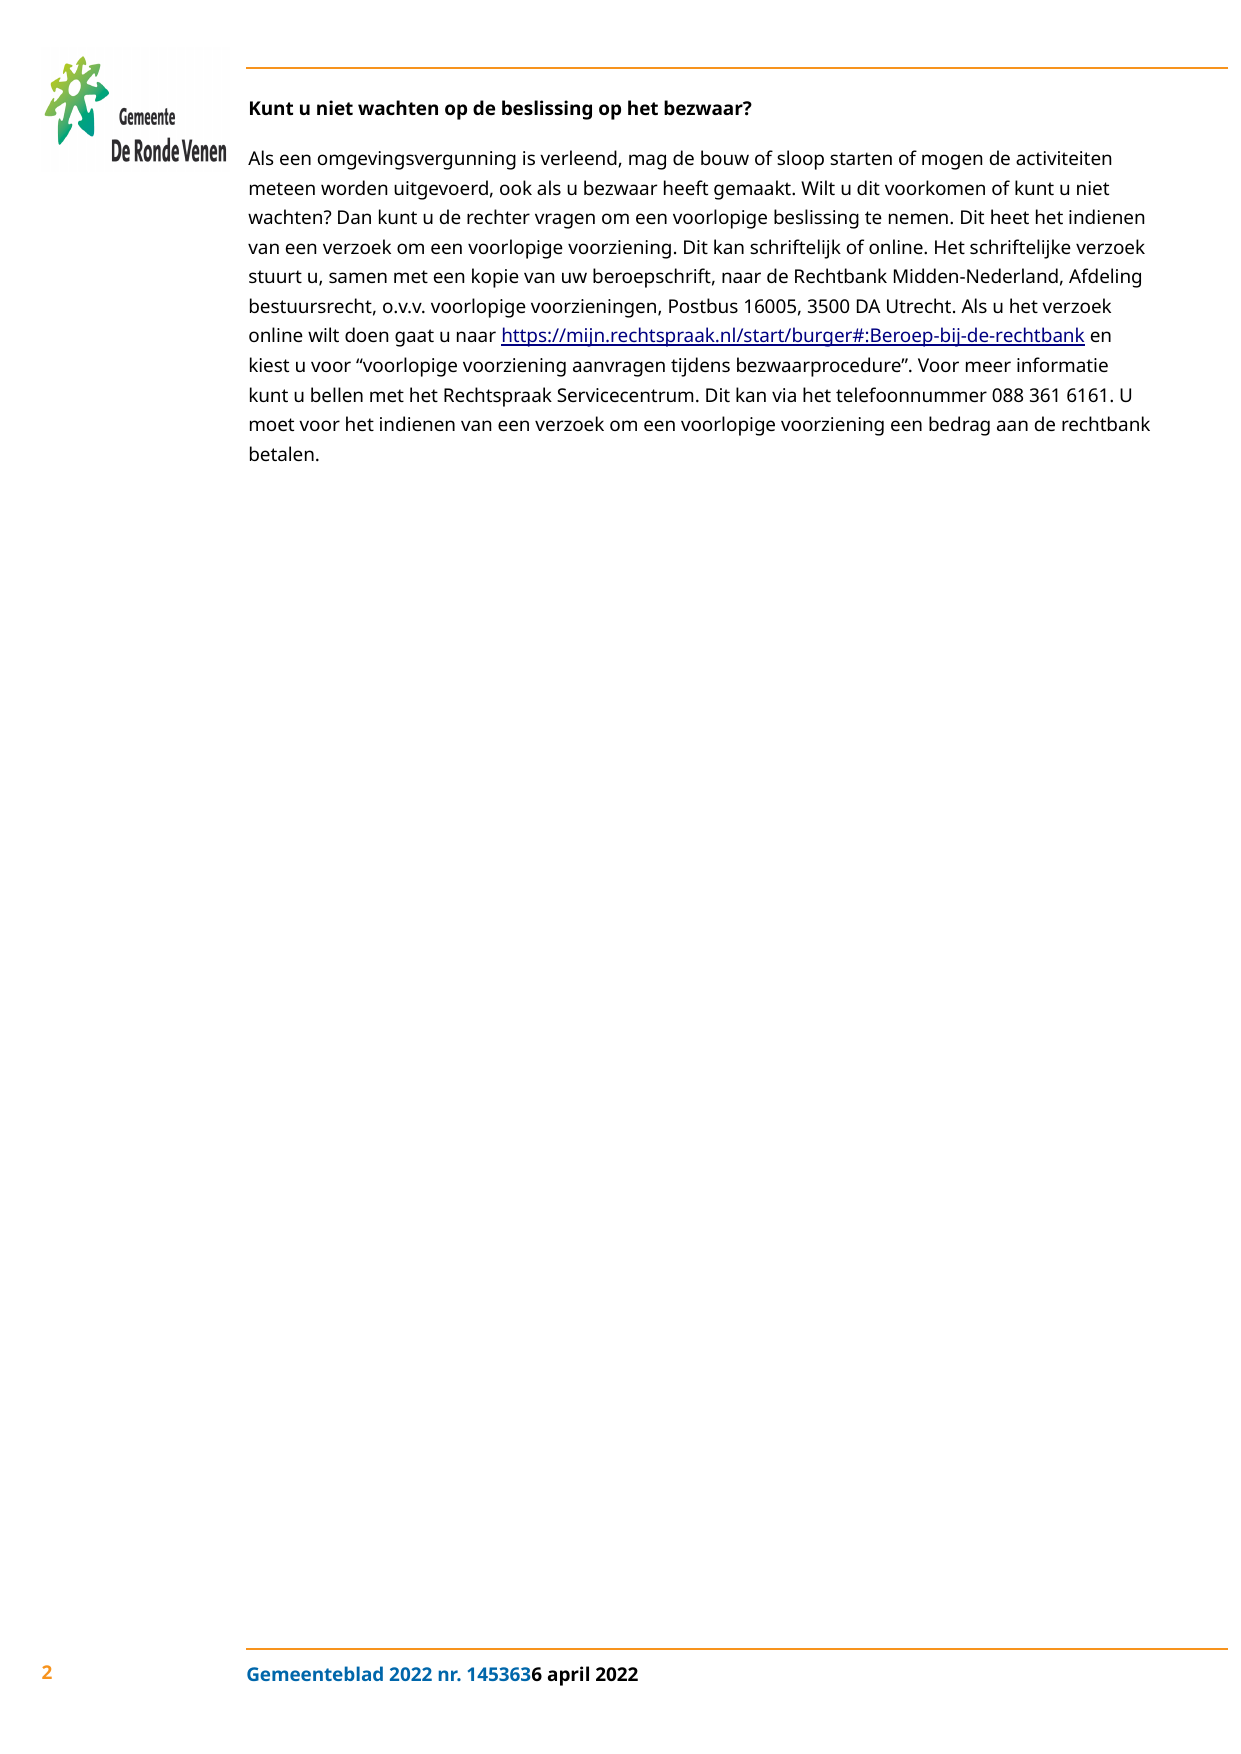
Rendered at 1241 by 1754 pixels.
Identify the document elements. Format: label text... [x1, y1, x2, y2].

text Als een omgevingsvergunning is verleend, mag de bouw of sloop starten of mogen de activiteiten meteen worden uitgevoerd, ook als u bezwaar heeft gemaakt. Wilt u dit voorkomen of kunt u niet wachten? Dan kunt u de rechter vragen om een voorlopige beslissing te nemen. Dit heet het indienen van een verzoek om een voorlopige voorziening. Dit kan schriftelijk of online. Het schriftelijke verzoek stuurt u, samen met een kopie van uw beroepschrift, naar de Rechtbank Midden-Nederland, Afdeling bestuursrecht, o.v.v. voorlopige voorzieningen, Postbus 16005, 3500 DA Utrecht. Als u het verzoek online wilt doen gaat u naar https://mijn.rechtspraak.nl/start/burger#:Beroep-bij-de-rechtbank en kiest u voor “voorlopige voorziening aanvragen tijdens bezwaarprocedure”. Voor meer informatie kunt u bellen met het Rechtspraak Servicecentrum. Dit kan via het telefoonnummer 088 361 6161. U moet voor het indienen van een verzoek om een voorlopige voorziening een bedrag aan de rechtbank betalen. [248, 145, 1152, 467]
text Kunt u niet wachten op de beslissing op het bezwaar? [248, 95, 1152, 121]
picture [41, 47, 231, 172]
